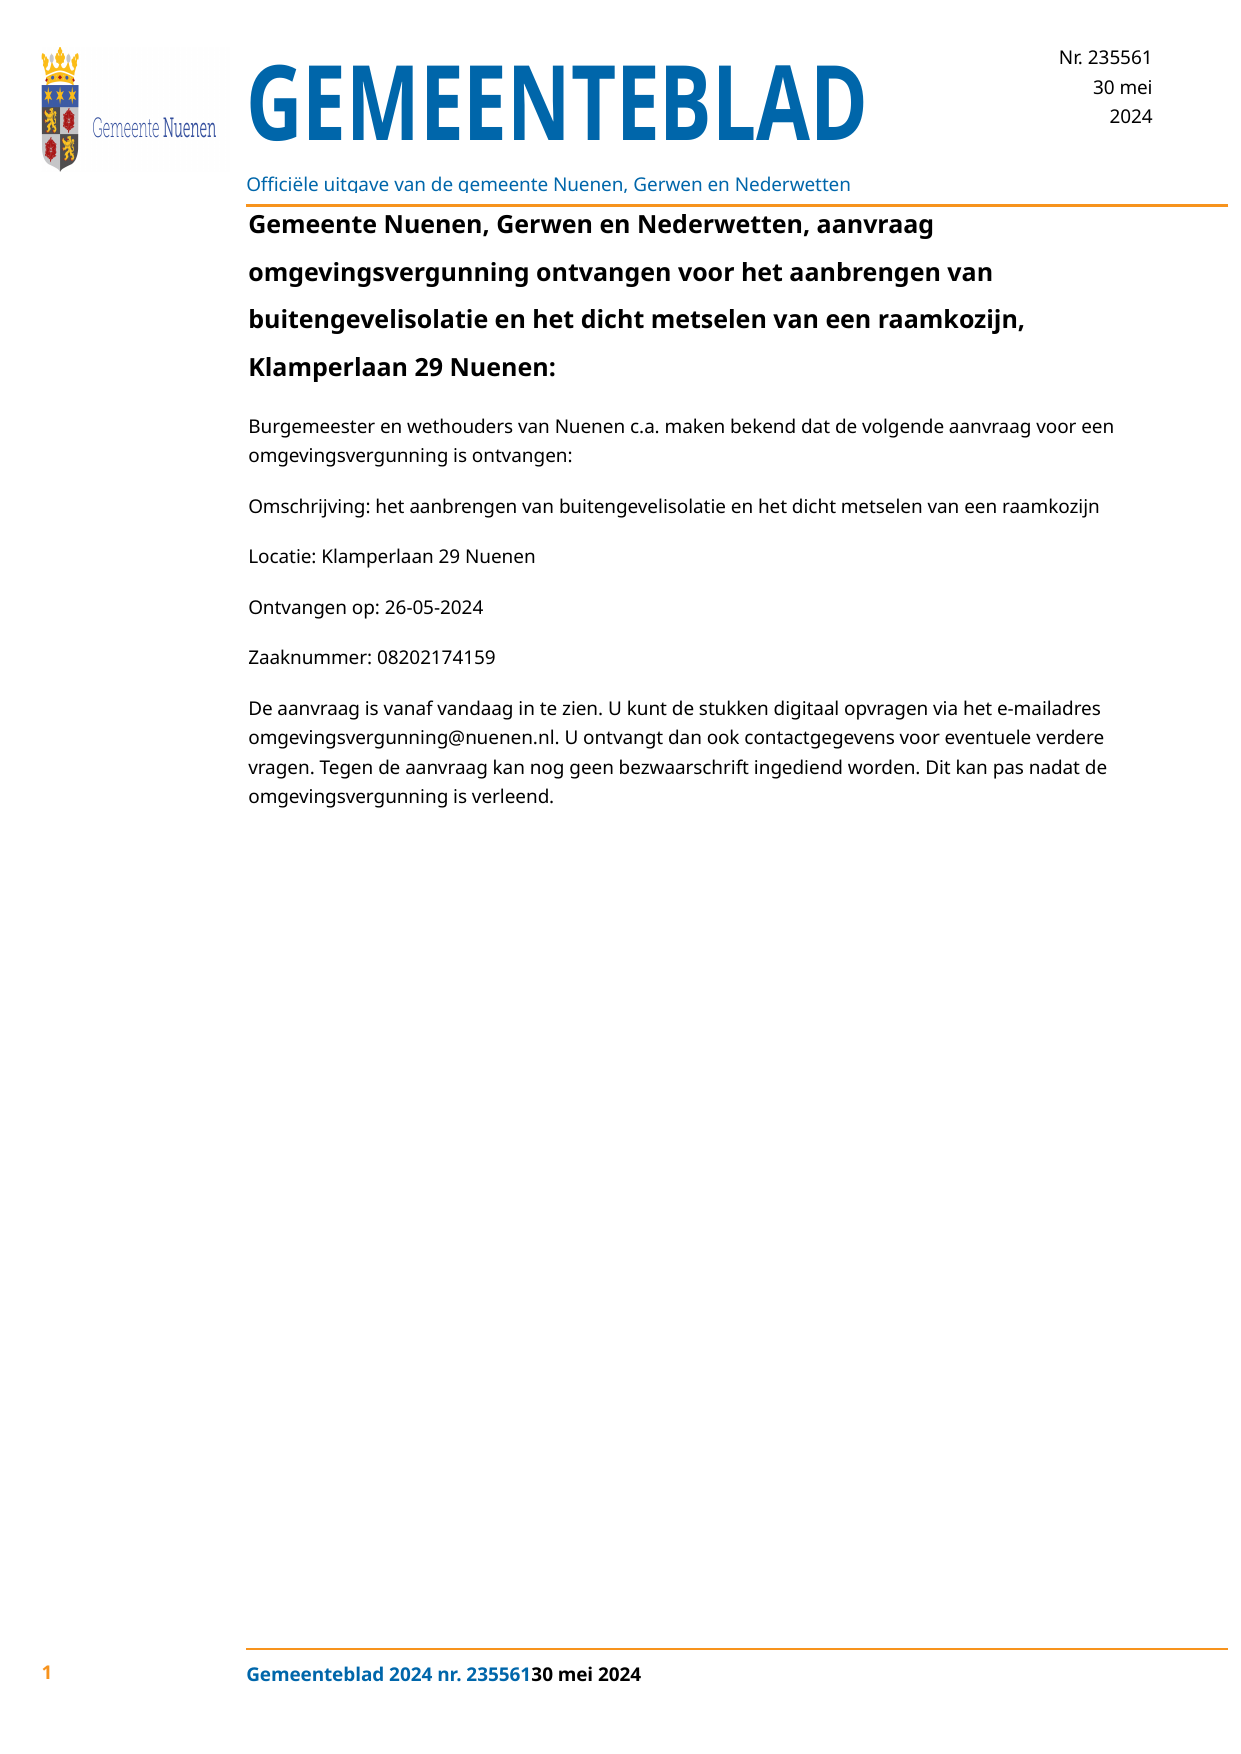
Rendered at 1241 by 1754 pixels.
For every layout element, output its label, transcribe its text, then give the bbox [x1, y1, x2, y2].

text Gemeente Nuenen, Gerwen en Nederwetten, aanvraag omgevingsvergunning ontvangen voor het aanbrengen van buitengevelisolatie en het dicht metselen van een raamkozijn, Klamperlaan 29 Nuenen: [248, 207, 1152, 384]
picture [41, 47, 231, 172]
text De aanvraag is vanaf vandaag in te zien. U kunt de stukken digitaal opvragen via het e-mailadres omgevingsvergunning@nuenen.nl. U ontvangt dan ook contactgegevens voor eventuele verdere vragen. Tegen de aanvraag kan nog geen bezwaarschrift ingediend worden. Dit kan pas nadat de omgevingsvergunning is verleend. [248, 695, 1152, 809]
text Locatie: Klamperlaan 29 Nuenen [248, 543, 1152, 569]
text Burgemeester en wethouders van Nuenen c.a. maken bekend dat de volgende aanvraag voor een omgevingsvergunning is ontvangen: [248, 413, 1152, 468]
text Omschrijving: het aanbrengen van buitengevelisolatie en het dicht metselen van een raamkozijn [248, 493, 1152, 519]
text Zaaknummer: 08202174159 [248, 644, 1152, 670]
text Ontvangen op: 26-05-2024 [248, 594, 1152, 620]
